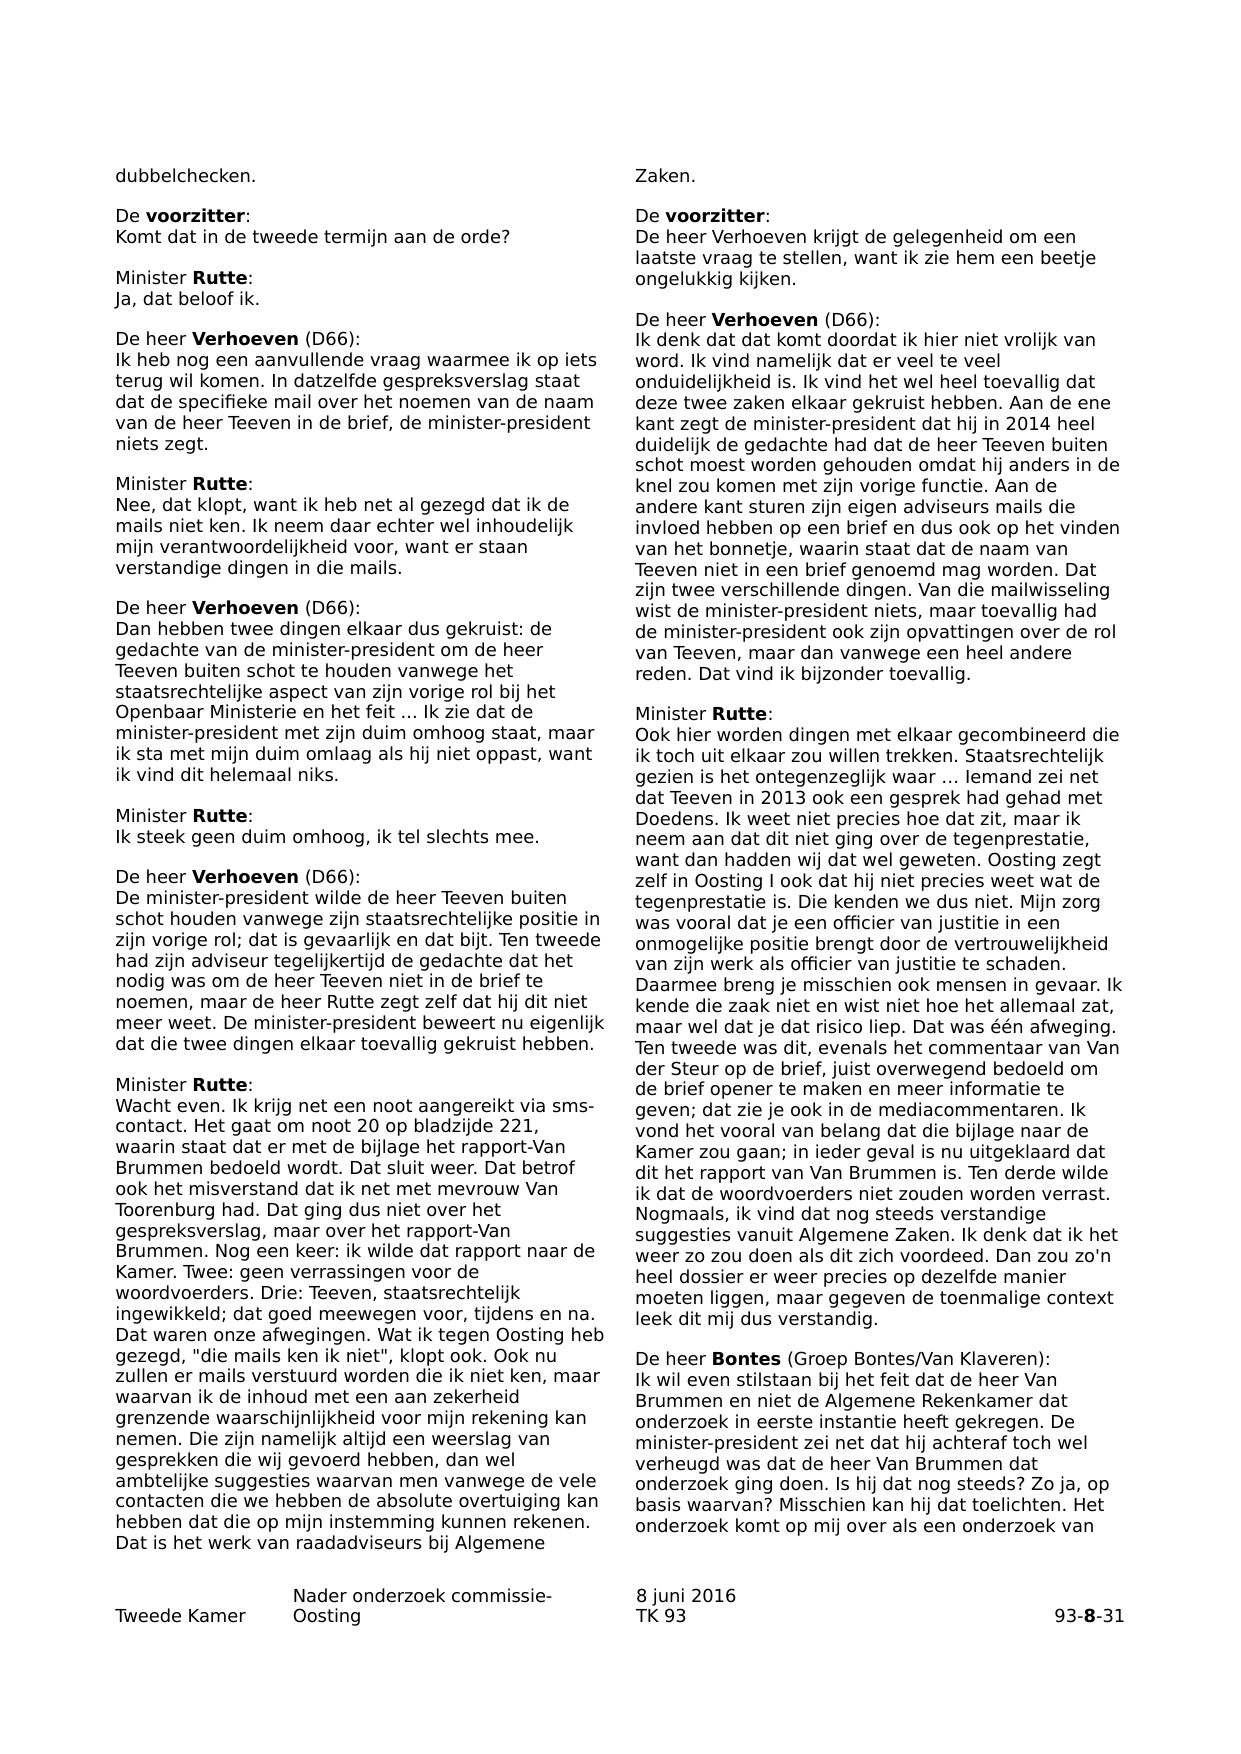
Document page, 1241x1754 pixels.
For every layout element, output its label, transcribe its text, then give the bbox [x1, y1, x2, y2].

text Ik denk dat dat komt doordat ik hier niet vrolijk van word. Ik vind namelijk dat er veel te veel onduidelijkheid is. Ik vind het wel heel toevallig dat deze twee zaken elkaar gekruist hebben. Aan de ene kant zegt de minister-president dat hij in 2014 heel duidelijk de gedachte had dat de heer Teeven buiten schot moest worden gehouden omdat hij anders in de knel zou komen met zijn vorige functie. Aan de andere kant sturen zijn eigen adviseurs mails die invloed hebben op een brief en dus ook op het vinden van het bonnetje, waarin staat dat de naam van Teeven niet in een brief genoemd mag worden. Dat zijn twee verschillende dingen. Van die mailwisseling wist de minister-president niets, maar toevallig had de minister-president ook zijn opvattingen over de rol van Teeven, maar dan vanwege een heel andere reden. Dat vind ik bijzonder toevallig. [635, 330, 1125, 684]
text De heer Verhoeven (D66): [635, 309, 1125, 330]
text dubbelchecken. [115, 165, 605, 186]
text Ik steek geen duim omhoog, ik tel slechts mee. [115, 826, 605, 847]
text De minister-president wilde de heer Teeven buiten schot houden vanwege zijn staatsrechtelijke positie in zijn vorige rol; dat is gevaarlijk en dat bijt. Ten tweede had zijn adviseur tegelijkertijd de gedachte dat het nodig was om de heer Teeven niet in de brief te noemen, maar de heer Rutte zegt zelf dat hij dit niet meer weet. De minister-president beweert nu eigenlijk dat die twee dingen elkaar toevallig gekruist hebben. [115, 888, 605, 1054]
text Ja, dat beloof ik. [115, 288, 605, 309]
text Minister Rutte: [115, 1074, 605, 1095]
text Minister Rutte: [115, 474, 605, 495]
text Minister Rutte: [115, 268, 605, 288]
text Komt dat in de tweede termijn aan de orde? [115, 227, 605, 248]
text Wacht even. Ik krijg net een noot aangereikt via sms-contact. Het gaat om noot 20 op bladzijde 221, waarin staat dat er met de bijlage het rapport-Van Brummen bedoeld wordt. Dat sluit weer. Dat betrof ook het misverstand dat ik net met mevrouw Van Toorenburg had. Dat ging dus niet over het gespreksverslag, maar over het rapport-Van Brummen. Nog een keer: ik wilde dat rapport naar de Kamer. Twee: geen verrassingen voor de woordvoerders. Drie: Teeven, staatsrechtelijk ingewikkeld; dat goed meewegen voor, tijdens en na. Dat waren onze afwegingen. Wat ik tegen Oosting heb gezegd, "die mails ken ik niet", klopt ook. Ook nu zullen er mails verstuurd worden die ik niet ken, maar waarvan ik de inhoud met een aan zekerheid grenzende waarschijnlijkheid voor mijn rekening kan nemen. Die zijn namelijk altijd een weerslag van gesprekken die wij gevoerd hebben, dan wel ambtelijke suggesties waarvan men vanwege de vele contacten die we hebben de absolute overtuiging kan hebben dat die op mijn instemming kunnen rekenen. Dat is het werk van raadadviseurs bij Algemene [115, 1095, 605, 1554]
text De heer Verhoeven krijgt de gelegenheid om een laatste vraag te stellen, want ik zie hem een beetje ongelukkig kijken. [635, 227, 1125, 289]
text Ik heb nog een aanvullende vraag waarmee ik op iets terug wil komen. In datzelfde gespreksverslag staat dat de specifieke mail over het noemen van de naam van de heer Teeven in de brief, de minister-president niets zegt. [115, 350, 605, 454]
text De heer Verhoeven (D66): [115, 598, 605, 619]
text Zaken. [635, 165, 1125, 186]
text De heer Bontes (Groep Bontes/Van Klaveren): [635, 1349, 1125, 1370]
text Minister Rutte: [635, 704, 1125, 725]
text De voorzitter: [635, 206, 1125, 227]
text De heer Verhoeven (D66): [115, 867, 605, 888]
text De heer Verhoeven (D66): [115, 329, 605, 350]
text Ik wil even stilstaan bij het feit dat de heer Van Brummen en niet de Algemene Rekenkamer dat onderzoek in eerste instantie heeft gekregen. De minister-president zei net dat hij achteraf toch wel verheugd was dat de heer Van Brummen dat onderzoek ging doen. Is hij dat nog steeds? Zo ja, op basis waarvan? Misschien kan hij dat toelichten. Het onderzoek komt op mij over als een onderzoek van [635, 1370, 1125, 1537]
text Nee, dat klopt, want ik heb net al gezegd dat ik de mails niet ken. Ik neem daar echter wel inhoudelijk mijn verantwoordelijkheid voor, want er staan verstandige dingen in die mails. [115, 495, 605, 578]
text Ook hier worden dingen met elkaar gecombineerd die ik toch uit elkaar zou willen trekken. Staatsrechtelijk gezien is het ontegenzeglijk waar … Iemand zei net dat Teeven in 2013 ook een gesprek had gehad met Doedens. Ik weet niet precies hoe dat zit, maar ik neem aan dat dit niet ging over de tegenprestatie, want dan hadden wij dat wel geweten. Oosting zegt zelf in Oosting I ook dat hij niet precies weet wat de tegenprestatie is. Die kenden we dus niet. Mijn zorg was vooral dat je een officier van justitie in een onmogelijke positie brengt door de vertrouwelijkheid van zijn werk als officier van justitie te schaden. Daarmee breng je misschien ook mensen in gevaar. Ik kende die zaak niet en wist niet hoe het allemaal zat, maar wel dat je dat risico liep. Dat was één afweging. Ten tweede was dit, evenals het commentaar van Van der Steur op de brief, juist overwegend bedoeld om de brief opener te maken en meer informatie te geven; dat zie je ook in de mediacommentaren. Ik vond het vooral van belang dat die bijlage naar de Kamer zou gaan; in ieder geval is nu uitgeklaard dat dit het rapport van Van Brummen is. Ten derde wilde ik dat de woordvoerders niet zouden worden verrast. Nogmaals, ik vind dat nog steeds verstandige suggesties vanuit Algemene Zaken. Ik denk dat ik het weer zo zou doen als dit zich voordeed. Dan zou zo'n heel dossier er weer precies op dezelfde manier moeten liggen, maar gegeven de toenmalige context leek dit mij dus verstandig. [635, 725, 1125, 1329]
text De voorzitter: [115, 206, 605, 227]
text Dan hebben twee dingen elkaar dus gekruist: de gedachte van de minister-president om de heer Teeven buiten schot te houden vanwege het staatsrechtelijke aspect van zijn vorige rol bij het Openbaar Ministerie en het feit ... Ik zie dat de minister-president met zijn duim omhoog staat, maar ik sta met mijn duim omlaag als hij niet oppast, want ik vind dit helemaal niks. [115, 619, 605, 786]
text Minister Rutte: [115, 806, 605, 826]
